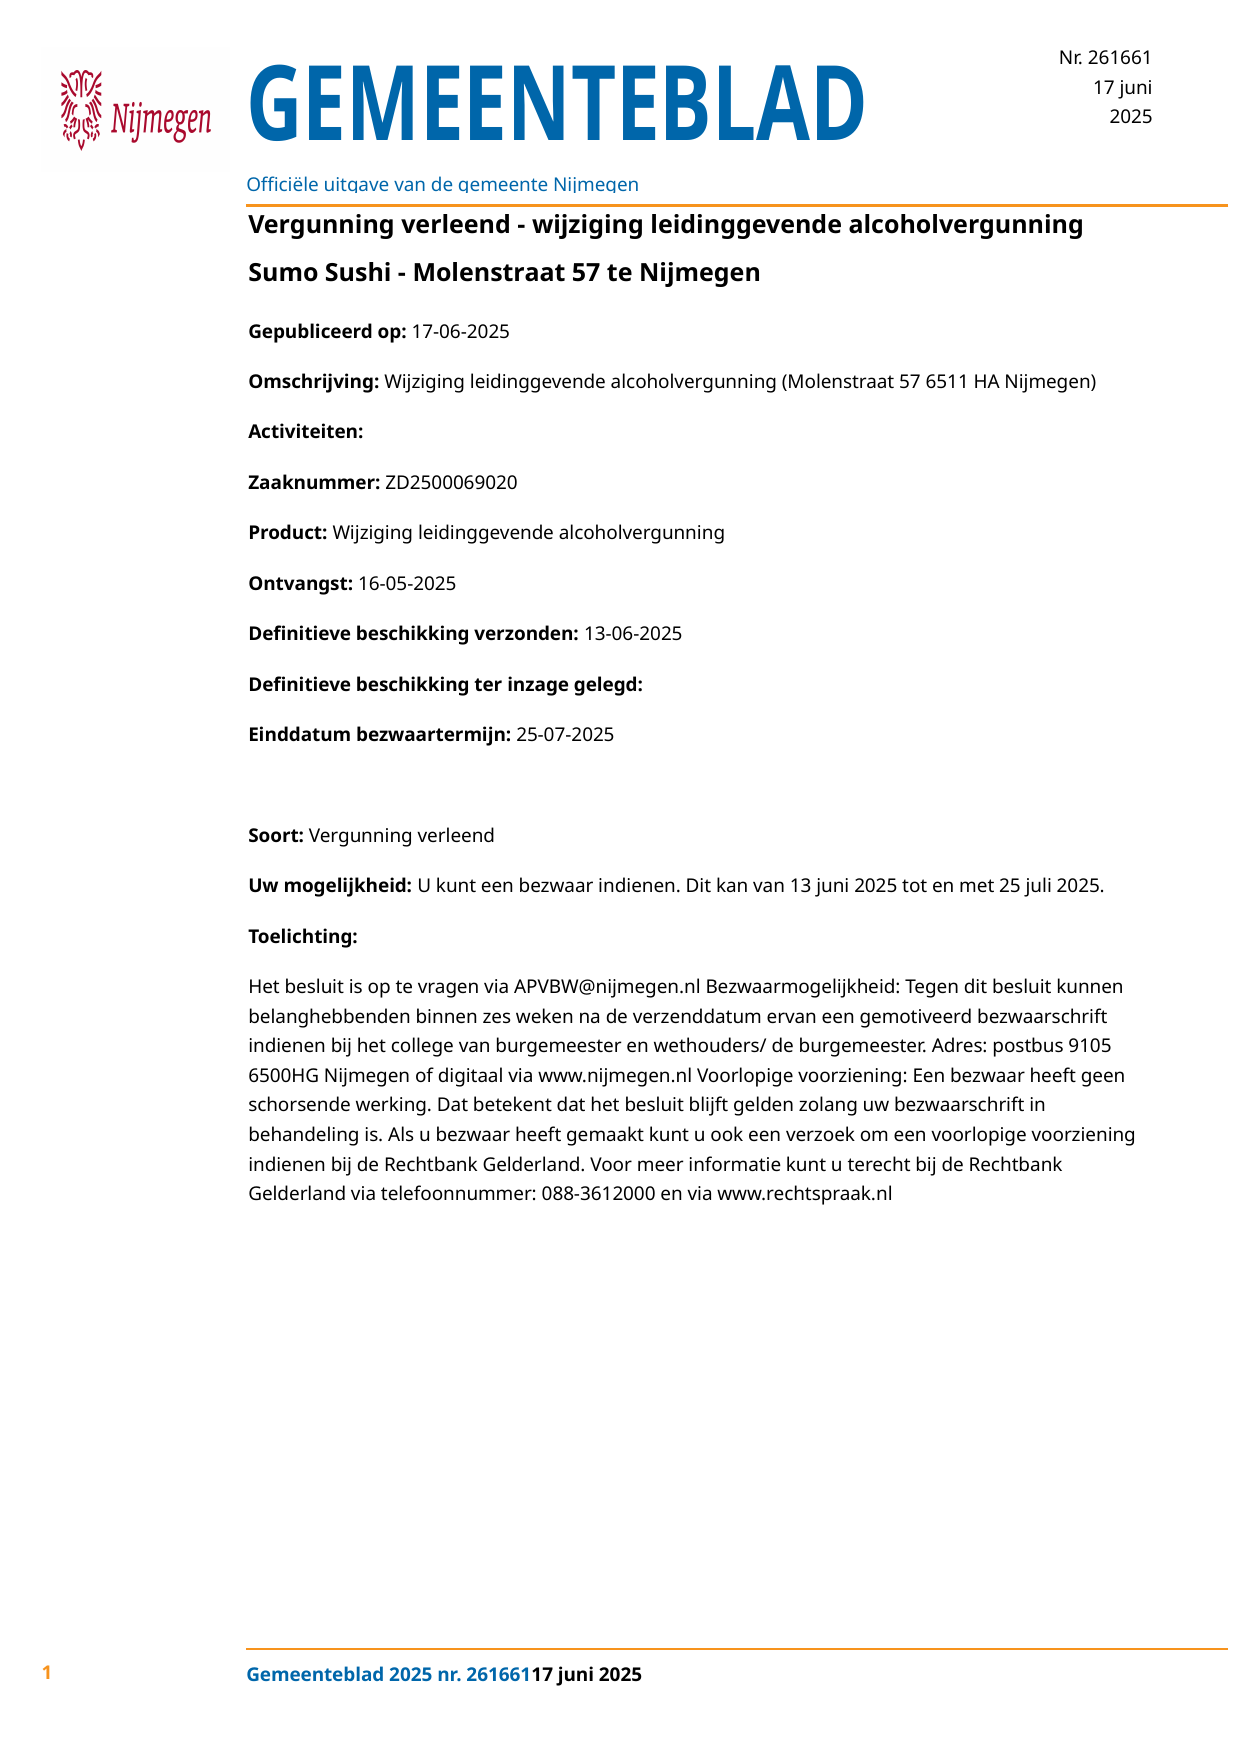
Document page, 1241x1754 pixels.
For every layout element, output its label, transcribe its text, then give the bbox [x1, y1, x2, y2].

text Definitieve beschikking verzonden: 13-06-2025 [248, 620, 1152, 646]
text Uw mogelijkheid: U kunt een bezwaar indienen. Dit kan van 13 juni 2025 tot en met 25 juli 2025. [248, 872, 1152, 898]
text Activiteiten: [248, 419, 1152, 444]
text Omschrijving: Wijziging leidinggevende alcoholvergunning (Molenstraat 57 6511 HA Nijmegen) [248, 368, 1152, 394]
text Toelichting: [248, 923, 1152, 949]
text Product: Wijziging leidinggevende alcoholvergunning [248, 519, 1152, 545]
text Einddatum bezwaartermijn: 25-07-2025 [248, 721, 1152, 747]
text Definitieve beschikking ter inzage gelegd: [248, 671, 1152, 697]
text Gepubliceerd op: 17-06-2025 [248, 318, 1152, 344]
text Het besluit is op te vragen via APVBW@nijmegen.nl Bezwaarmogelijkheid: Tegen dit besluit kunnen belanghebbenden binnen zes weken na de verzenddatum ervan een gemotiveerd bezwaarschrift indienen bij het college van burgemeester en wethouders/ de burgemeester. Adres: postbus 9105 6500HG Nijmegen of digitaal via www.nijmegen.nl Voorlopige voorziening: Een bezwaar heeft geen schorsende werking. Dat betekent dat het besluit blijft gelden zolang uw bezwaarschrift in behandeling is. Als u bezwaar heeft gemaakt kunt u ook een verzoek om een voorlopige voorziening indienen bij de Rechtbank Gelderland. Voor meer informatie kunt u terecht bij de Rechtbank Gelderland via telefoonnummer: 088-3612000 en via www.rechtspraak.nl [248, 973, 1152, 1206]
picture [41, 47, 231, 172]
text Vergunning verleend - wijziging leidinggevende alcoholvergunning Sumo Sushi - Molenstraat 57 te Nijmegen [248, 207, 1152, 288]
text Ontvangst: 16-05-2025 [248, 570, 1152, 596]
text Soort: Vergunning verleend [248, 822, 1152, 848]
text Zaaknummer: ZD2500069020 [248, 469, 1152, 495]
